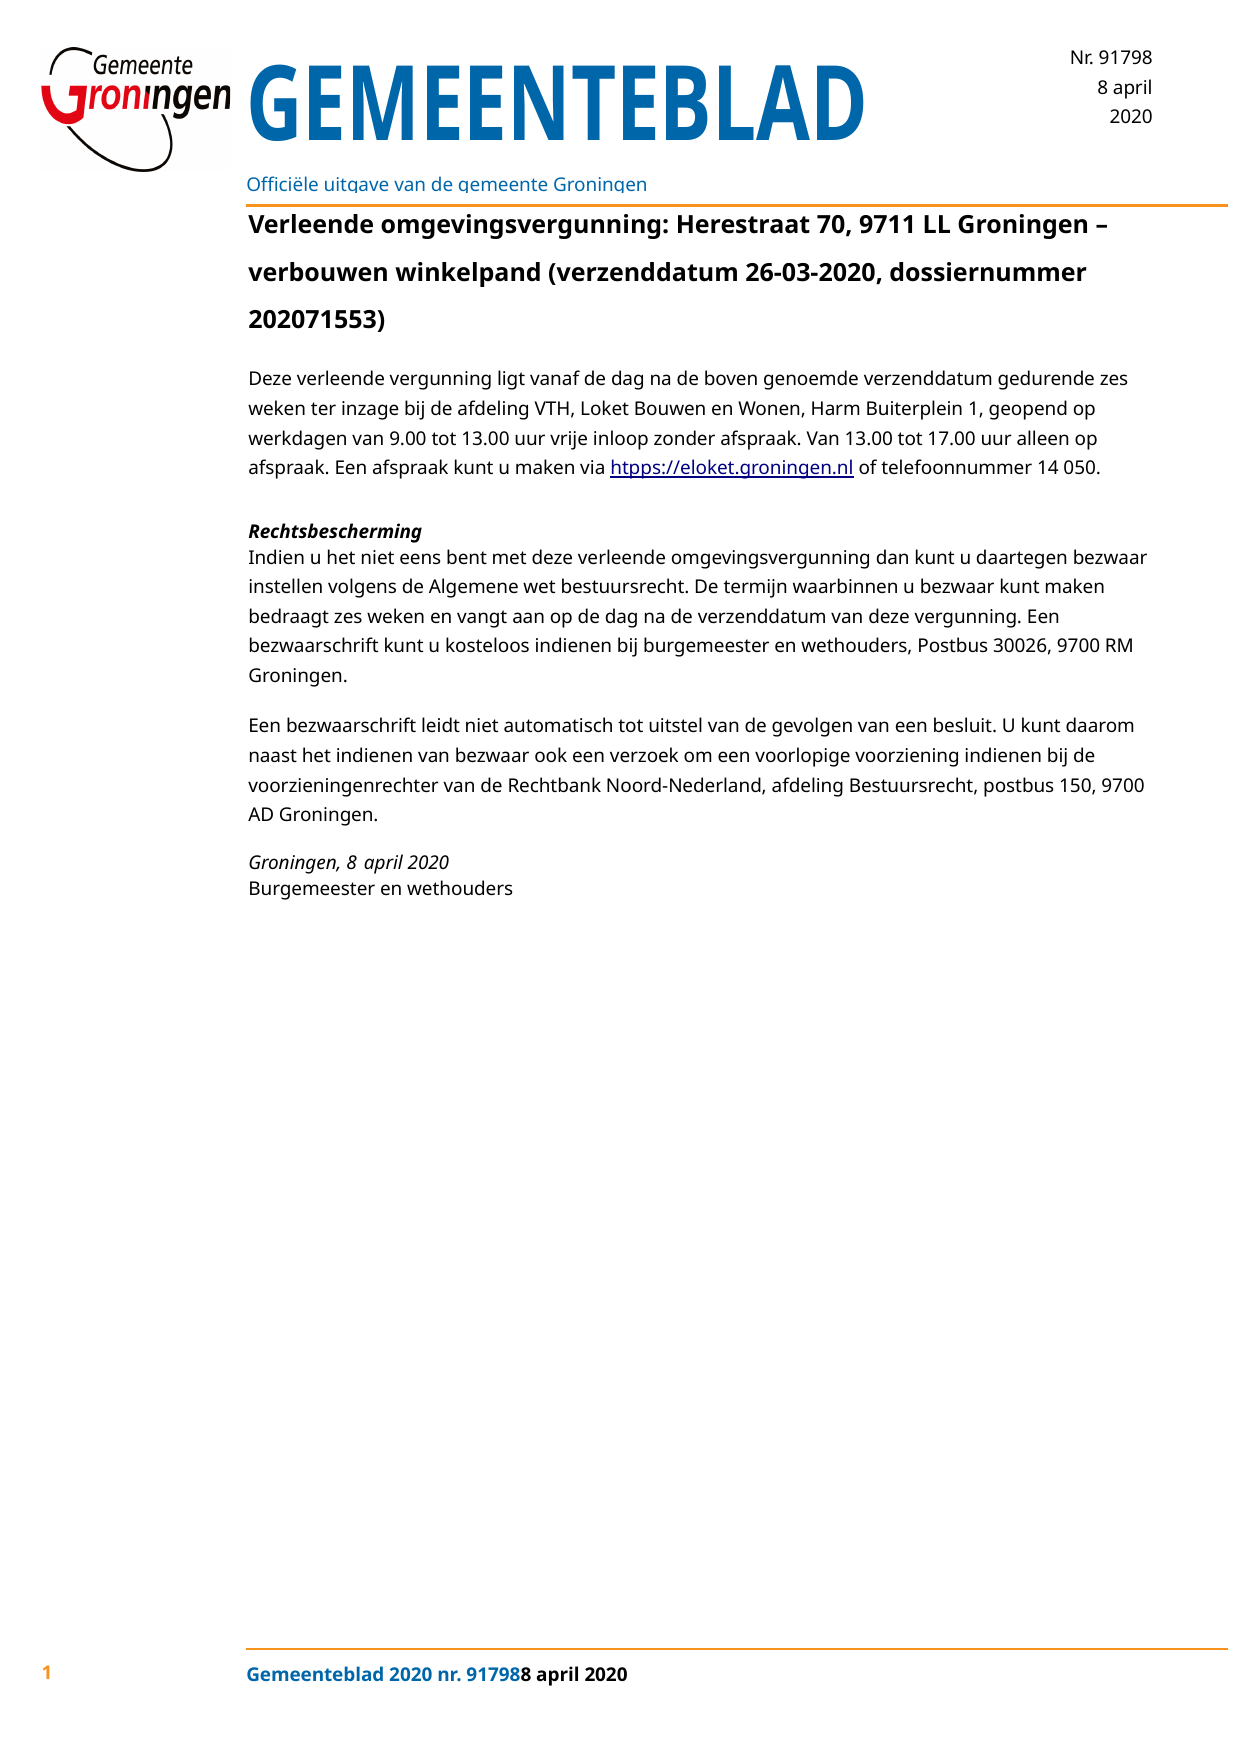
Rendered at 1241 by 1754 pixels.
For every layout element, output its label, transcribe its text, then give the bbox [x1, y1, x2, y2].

text Groningen, 8 april 2020 [248, 849, 1152, 875]
text Rechtsbescherming [248, 518, 1152, 544]
text Indien u het niet eens bent met deze verleende omgevingsvergunning dan kunt u daartegen bezwaar instellen volgens de Algemene wet bestuursrecht. De termijn waarbinnen u bezwaar kunt maken bedraagt zes weken en vangt aan op de dag na de verzenddatum van deze vergunning. Een bezwaarschrift kunt u kosteloos indienen bij burgemeester en wethouders, Postbus 30026, 9700 RM Groningen. [248, 544, 1152, 688]
text Burgemeester en wethouders [248, 875, 1152, 901]
text Verleende omgevingsvergunning: Herestraat 70, 9711 LL Groningen – verbouwen winkelpand (verzenddatum 26-03-2020, dossiernummer 202071553) [248, 207, 1152, 336]
picture [41, 47, 231, 172]
text Deze verleende vergunning ligt vanaf de dag na de boven genoemde verzenddatum gedurende zes weken ter inzage bij de afdeling VTH, Loket Bouwen en Wonen, Harm Buiterplein 1, geopend op werkdagen van 9.00 tot 13.00 uur vrije inloop zonder afspraak. Van 13.00 tot 17.00 uur alleen op afspraak. Een afspraak kunt u maken via htpps://eloket.groningen.nl of telefoonnummer 14 050. [248, 366, 1152, 480]
text Een bezwaarschrift leidt niet automatisch tot uitstel van de gevolgen van een besluit. U kunt daarom naast het indienen van bezwaar ook een verzoek om een voorlopige voorziening indienen bij de voorzieningenrechter van de Rechtbank Noord-Nederland, afdeling Bestuursrecht, postbus 150, 9700 AD Groningen. [248, 713, 1152, 827]
